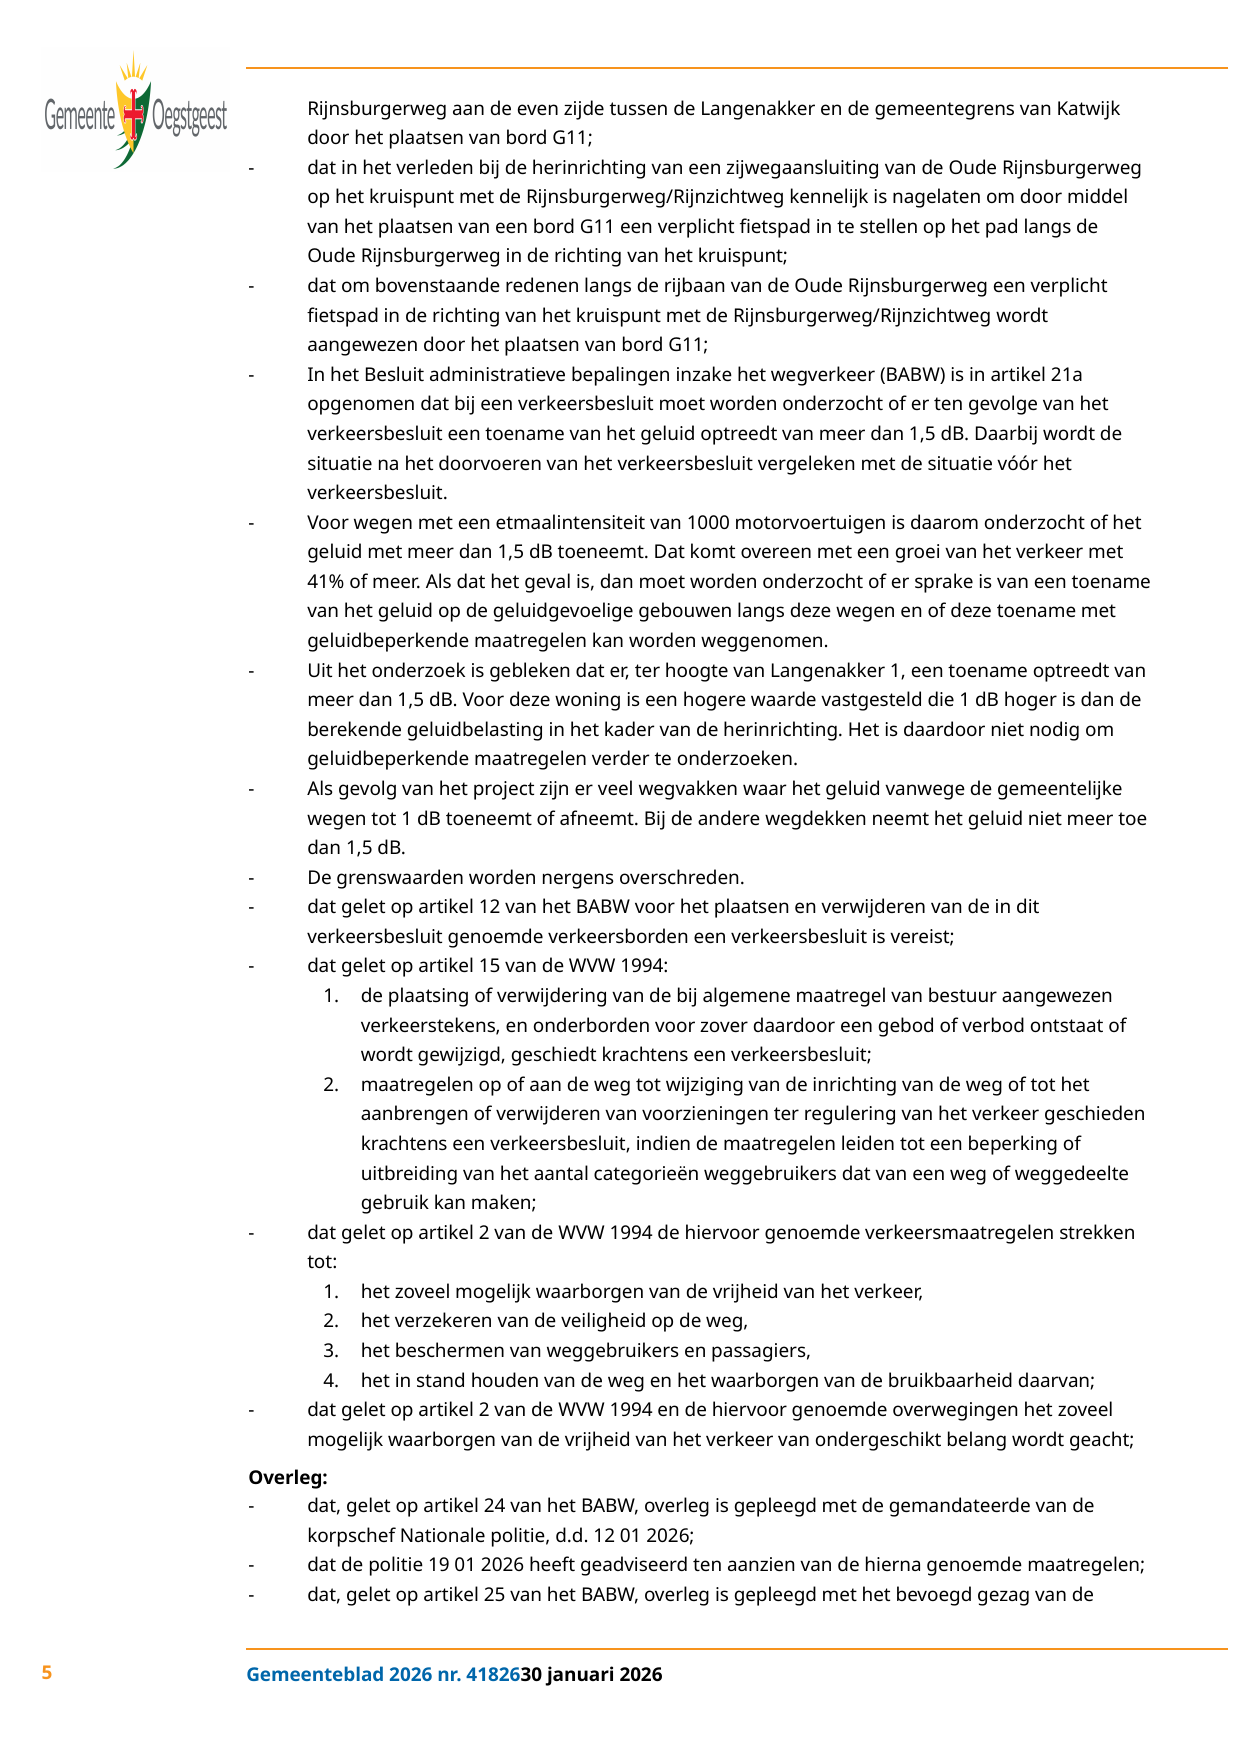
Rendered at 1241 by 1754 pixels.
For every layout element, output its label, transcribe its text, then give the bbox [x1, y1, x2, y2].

list het zoveel mogelijk waarborgen van de vrijheid van het verkeer, [323, 1278, 1152, 1304]
list dat om bovenstaande redenen langs de rijbaan van de Oude Rijnsburgerweg een verplicht fietspad in de richting van het kruispunt met de Rijnsburgerweg/Rijnzichtweg wordt aangewezen door het plaatsen van bord G11; [248, 272, 1152, 357]
list de plaatsing of verwijdering van de bij algemene maatregel van bestuur aangewezen verkeerstekens, en onderborden voor zover daardoor een gebod of verbod ontstaat of wordt gewijzigd, geschiedt krachtens een verkeersbesluit; [323, 982, 1152, 1067]
list Uit het onderzoek is gebleken dat er, ter hoogte van Langenakker 1, een toename optreedt van meer dan 1,5 dB. Voor deze woning is een hogere waarde vastgesteld die 1 dB hoger is dan de berekende geluidbelasting in het kader van de herinrichting. Het is daardoor niet nodig om geluidbeperkende maatregelen verder te onderzoeken. [248, 657, 1152, 771]
list het beschermen van weggebruikers en passagiers, [323, 1337, 1152, 1363]
list dat gelet op artikel 2 van de WVW 1994 de hiervoor genoemde verkeersmaatregelen strekken tot: [248, 1219, 1152, 1274]
text Overleg: [248, 1464, 1152, 1490]
list dat gelet op artikel 12 van het BABW voor het plaatsen en verwijderen van de in dit verkeersbesluit genoemde verkeersborden een verkeersbesluit is vereist; [248, 893, 1152, 949]
list dat, gelet op artikel 25 van het BABW, overleg is gepleegd met het bevoegd gezag van de [248, 1581, 1152, 1607]
list dat, gelet op artikel 24 van het BABW, overleg is gepleegd met de gemandateerde van de korpschef Nationale politie, d.d. 12 01 2026; [248, 1492, 1152, 1548]
list Rijnsburgerweg aan de even zijde tussen de Langenakker en de gemeentegrens van Katwijk door het plaatsen van bord G11; [248, 95, 1152, 150]
list maatregelen op of aan de weg tot wijziging van de inrichting van de weg of tot het aanbrengen of verwijderen van voorzieningen ter regulering van het verkeer geschieden krachtens een verkeersbesluit, indien de maatregelen leiden tot een beperking of uitbreiding van het aantal categorieën weggebruikers dat van een weg of weggedeelte gebruik kan maken; [323, 1071, 1152, 1215]
picture [41, 47, 231, 172]
list dat de politie 19 01 2026 heeft geadviseerd ten aanzien van de hierna genoemde maatregelen; [248, 1551, 1152, 1577]
list dat in het verleden bij de herinrichting van een zijwegaansluiting van de Oude Rijnsburgerweg op het kruispunt met de Rijnsburgerweg/Rijnzichtweg kennelijk is nagelaten om door middel van het plaatsen van een bord G11 een verplicht fietspad in te stellen op het pad langs de Oude Rijnsburgerweg in de richting van het kruispunt; [248, 154, 1152, 268]
list het verzekeren van de veiligheid op de weg, [323, 1308, 1152, 1333]
list dat gelet op artikel 2 van de WVW 1994 en de hiervoor genoemde overwegingen het zoveel mogelijk waarborgen van de vrijheid van het verkeer van ondergeschikt belang wordt geacht; [248, 1396, 1152, 1452]
list In het Besluit administratieve bepalingen inzake het wegverkeer (BABW) is in artikel 21a opgenomen dat bij een verkeersbesluit moet worden onderzocht of er ten gevolge van het verkeersbesluit een toename van het geluid optreedt van meer dan 1,5 dB. Daarbij wordt de situatie na het doorvoeren van het verkeersbesluit vergeleken met de situatie vóór het verkeersbesluit. [248, 361, 1152, 505]
list het in stand houden van de weg en het waarborgen van de bruikbaarheid daarvan; [323, 1367, 1152, 1393]
list Voor wegen met een etmaalintensiteit van 1000 motorvoertuigen is daarom onderzocht of het geluid met meer dan 1,5 dB toeneemt. Dat komt overeen met een groei van het verkeer met 41% of meer. Als dat het geval is, dan moet worden onderzocht of er sprake is van een toename van het geluid op de geluidgevoelige gebouwen langs deze wegen en of deze toename met geluidbeperkende maatregelen kan worden weggenomen. [248, 509, 1152, 653]
list Als gevolg van het project zijn er veel wegvakken waar het geluid vanwege de gemeentelijke wegen tot 1 dB toeneemt of afneemt. Bij de andere wegdekken neemt het geluid niet meer toe dan 1,5 dB. [248, 775, 1152, 860]
list dat gelet op artikel 15 van de WVW 1994: [248, 953, 1152, 978]
list De grenswaarden worden nergens overschreden. [248, 864, 1152, 890]
